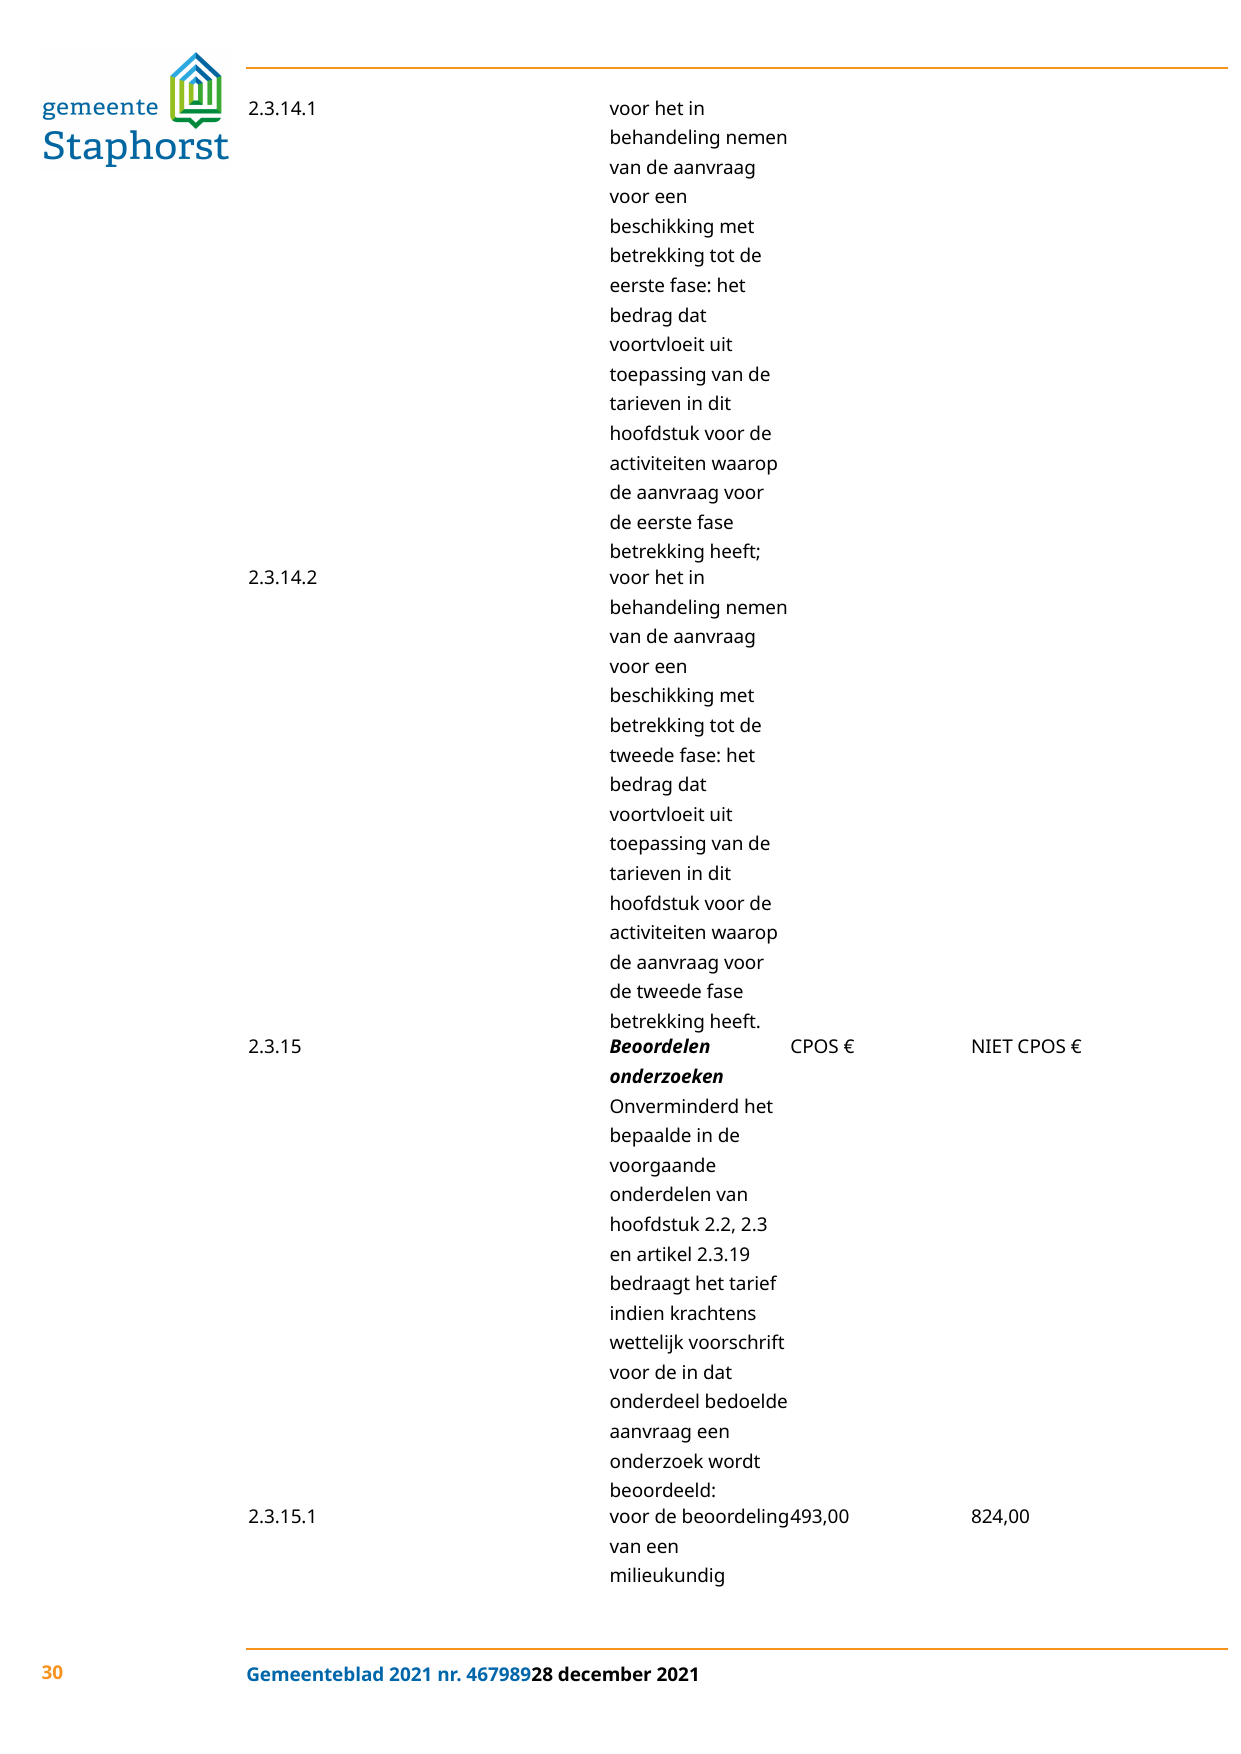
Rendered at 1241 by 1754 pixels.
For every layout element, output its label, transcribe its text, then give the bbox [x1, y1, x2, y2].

table_cell voor het in behandeling nemen van de aanvraag voor een beschikking met betrekking tot de tweede fase: het bedrag dat voortvloeit uit toepassing van de tarieven in dit hoofdstuk voor de activiteiten waarop de aanvraag voor de tweede fase betrekking heeft. [609, 564, 790, 1034]
table_cell NIET CPOS € [971, 1034, 1152, 1503]
table_cell Beoordelen onderzoeken Onverminderd het bepaalde in de voorgaande onderdelen van hoofdstuk 2.2, 2.3 en artikel 2.3.19 bedraagt het tarief indien krachtens wettelijk voorschrift voor de in dat onderdeel bedoelde aanvraag een onderzoek wordt beoordeeld: [609, 1034, 790, 1503]
table_cell 2.3.15.1 [248, 1503, 609, 1588]
table_cell 2.3.14.2 [248, 564, 609, 1034]
table_cell 2.3.14.1 [248, 95, 609, 564]
table_cell CPOS € [790, 1034, 971, 1503]
table_cell [790, 564, 971, 1034]
picture [41, 47, 231, 172]
table_cell voor het in behandeling nemen van de aanvraag voor een beschikking met betrekking tot de eerste fase: het bedrag dat voortvloeit uit toepassing van de tarieven in dit hoofdstuk voor de activiteiten waarop de aanvraag voor de eerste fase betrekking heeft; [609, 95, 790, 564]
table_cell 824,00 [971, 1503, 1152, 1588]
table_cell [971, 95, 1152, 564]
table_cell 493,00 [790, 1503, 971, 1588]
table_cell [971, 564, 1152, 1034]
table_cell [790, 95, 971, 564]
table_cell 2.3.15 [248, 1034, 609, 1503]
table_cell voor de beoordeling van een milieukundig [609, 1503, 790, 1588]
